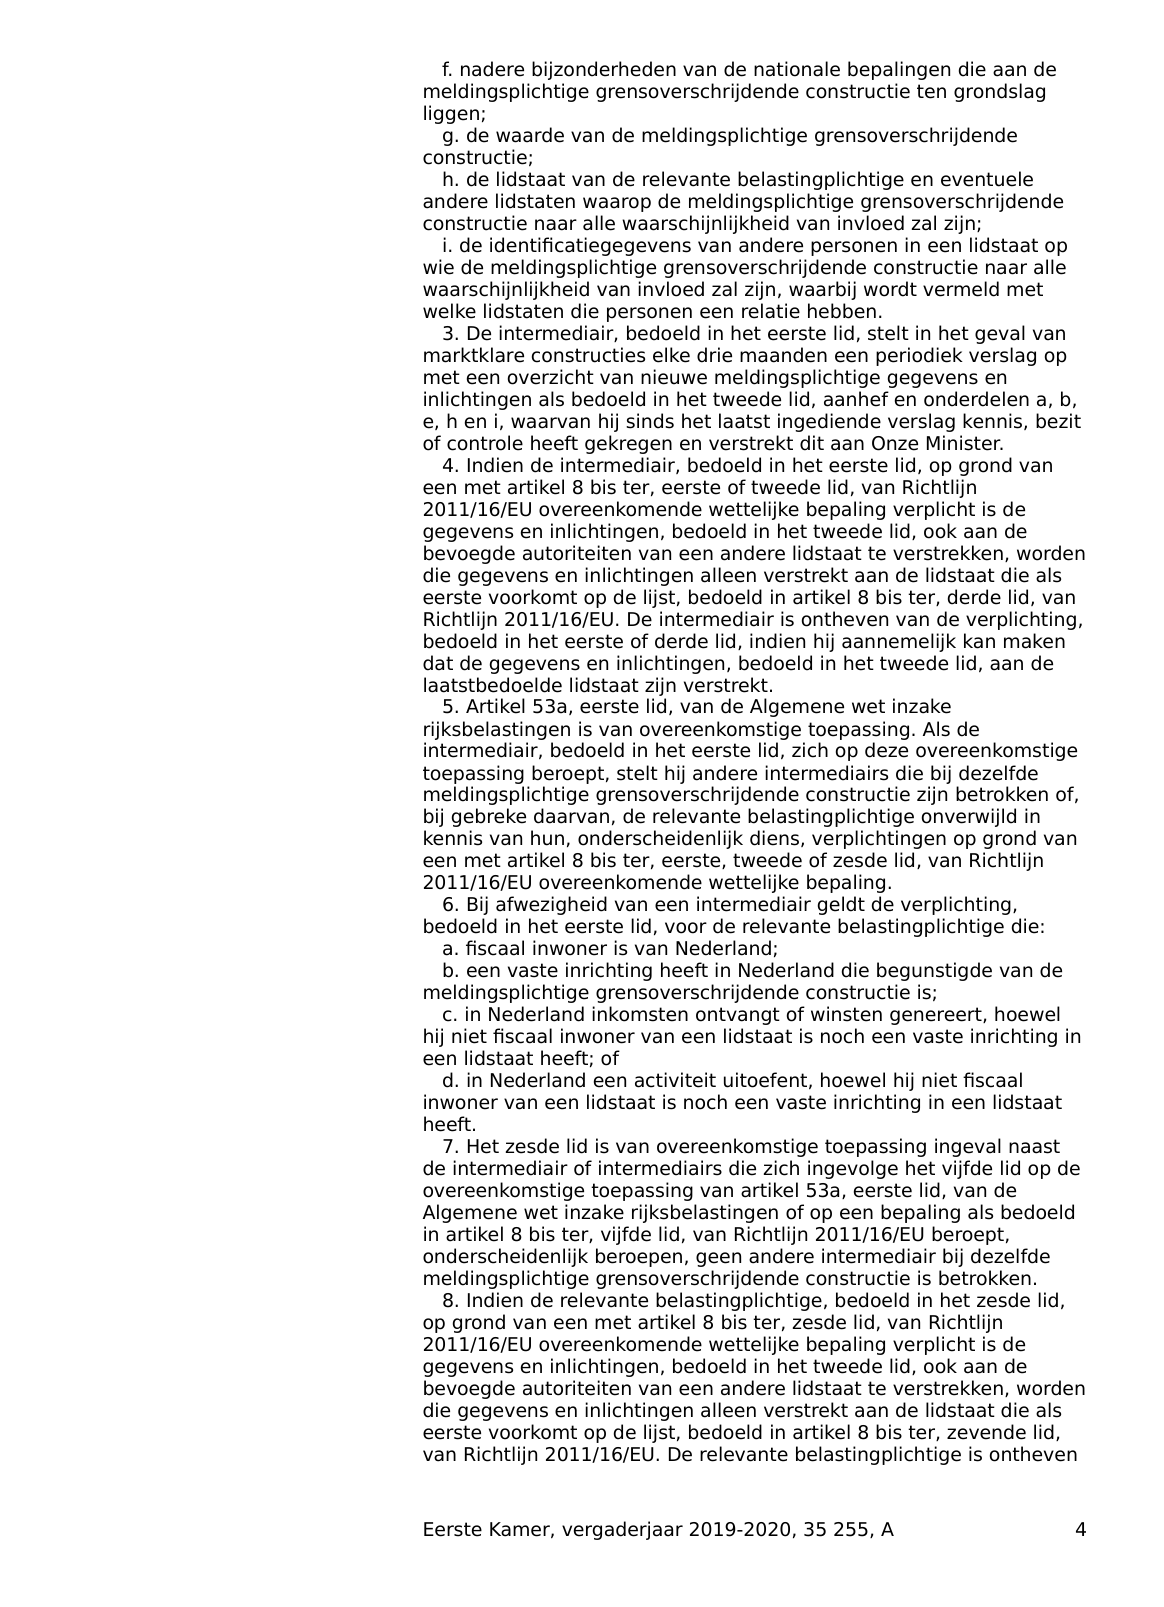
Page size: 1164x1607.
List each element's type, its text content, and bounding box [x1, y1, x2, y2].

text f. nadere bijzonderheden van de nationale bepalingen die aan de meldingsplichtige grensoverschrijdende constructie ten grondslag liggen; [422, 59, 1087, 125]
text 8. Indien de relevante belastingplichtige, bedoeld in het zesde lid, op grond van een met artikel 8 bis ter, zesde lid, van Richtlijn 2011/16/EU overeenkomende wettelijke bepaling verplicht is de gegevens en inlichtingen, bedoeld in het tweede lid, ook aan de bevoegde autoriteiten van een andere lidstaat te verstrekken, worden die gegevens en inlichtingen alleen verstrekt aan de lidstaat die als eerste voorkomt op de lijst, bedoeld in artikel 8 bis ter, zevende lid, van Richtlijn 2011/16/EU. De relevante belastingplichtige is ontheven [422, 1290, 1087, 1466]
text 3. De intermediair, bedoeld in het eerste lid, stelt in het geval van marktklare constructies elke drie maanden een periodiek verslag op met een overzicht van nieuwe meldingsplichtige gegevens en inlichtingen als bedoeld in het tweede lid, aanhef en onderdelen a, b, e, h en i, waarvan hij sinds het laatst ingediende verslag kennis, bezit of controle heeft gekregen en verstrekt dit aan Onze Minister. [422, 323, 1087, 455]
text i. de identificatiegegevens van andere personen in een lidstaat op wie de meldingsplichtige grensoverschrijdende constructie naar alle waarschijnlijkheid van invloed zal zijn, waarbij wordt vermeld met welke lidstaten die personen een relatie hebben. [422, 235, 1087, 323]
text a. fiscaal inwoner is van Nederland; [422, 938, 1087, 960]
text d. in Nederland een activiteit uitoefent, hoewel hij niet fiscaal inwoner van een lidstaat is noch een vaste inrichting in een lidstaat heeft. [422, 1070, 1087, 1136]
text 5. Artikel 53a, eerste lid, van de Algemene wet inzake rijksbelastingen is van overeenkomstige toepassing. Als de intermediair, bedoeld in het eerste lid, zich op deze overeenkomstige toepassing beroept, stelt hij andere intermediairs die bij dezelfde meldingsplichtige grensoverschrijdende constructie zijn betrokken of, bij gebreke daarvan, de relevante belastingplichtige onverwijld in kennis van hun, onderscheidenlijk diens, verplichtingen op grond van een met artikel 8 bis ter, eerste, tweede of zesde lid, van Richtlijn 2011/16/EU overeenkomende wettelijke bepaling. [422, 696, 1087, 894]
text g. de waarde van de meldingsplichtige grensoverschrijdende constructie; [422, 125, 1087, 169]
text 6. Bij afwezigheid van een intermediair geldt de verplichting, bedoeld in het eerste lid, voor de relevante belastingplichtige die: [422, 894, 1087, 938]
text b. een vaste inrichting heeft in Nederland die begunstigde van de meldingsplichtige grensoverschrijdende constructie is; [422, 960, 1087, 1004]
text c. in Nederland inkomsten ontvangt of winsten genereert, hoewel hij niet fiscaal inwoner van een lidstaat is noch een vaste inrichting in een lidstaat heeft; of [422, 1004, 1087, 1070]
text h. de lidstaat van de relevante belastingplichtige en eventuele andere lidstaten waarop de meldingsplichtige grensoverschrijdende constructie naar alle waarschijnlijkheid van invloed zal zijn; [422, 169, 1087, 235]
text 7. Het zesde lid is van overeenkomstige toepassing ingeval naast de intermediair of intermediairs die zich ingevolge het vijfde lid op de overeenkomstige toepassing van artikel 53a, eerste lid, van de Algemene wet inzake rijksbelastingen of op een bepaling als bedoeld in artikel 8 bis ter, vijfde lid, van Richtlijn 2011/16/EU beroept, onderscheidenlijk beroepen, geen andere intermediair bij dezelfde meldingsplichtige grensoverschrijdende constructie is betrokken. [422, 1136, 1087, 1290]
text 4. Indien de intermediair, bedoeld in het eerste lid, op grond van een met artikel 8 bis ter, eerste of tweede lid, van Richtlijn 2011/16/EU overeenkomende wettelijke bepaling verplicht is de gegevens en inlichtingen, bedoeld in het tweede lid, ook aan de bevoegde autoriteiten van een andere lidstaat te verstrekken, worden die gegevens en inlichtingen alleen verstrekt aan de lidstaat die als eerste voorkomt op de lijst, bedoeld in artikel 8 bis ter, derde lid, van Richtlijn 2011/16/EU. De intermediair is ontheven van de verplichting, bedoeld in het eerste of derde lid, indien hij aannemelijk kan maken dat de gegevens en inlichtingen, bedoeld in het tweede lid, aan de laatstbedoelde lidstaat zijn verstrekt. [422, 455, 1087, 696]
